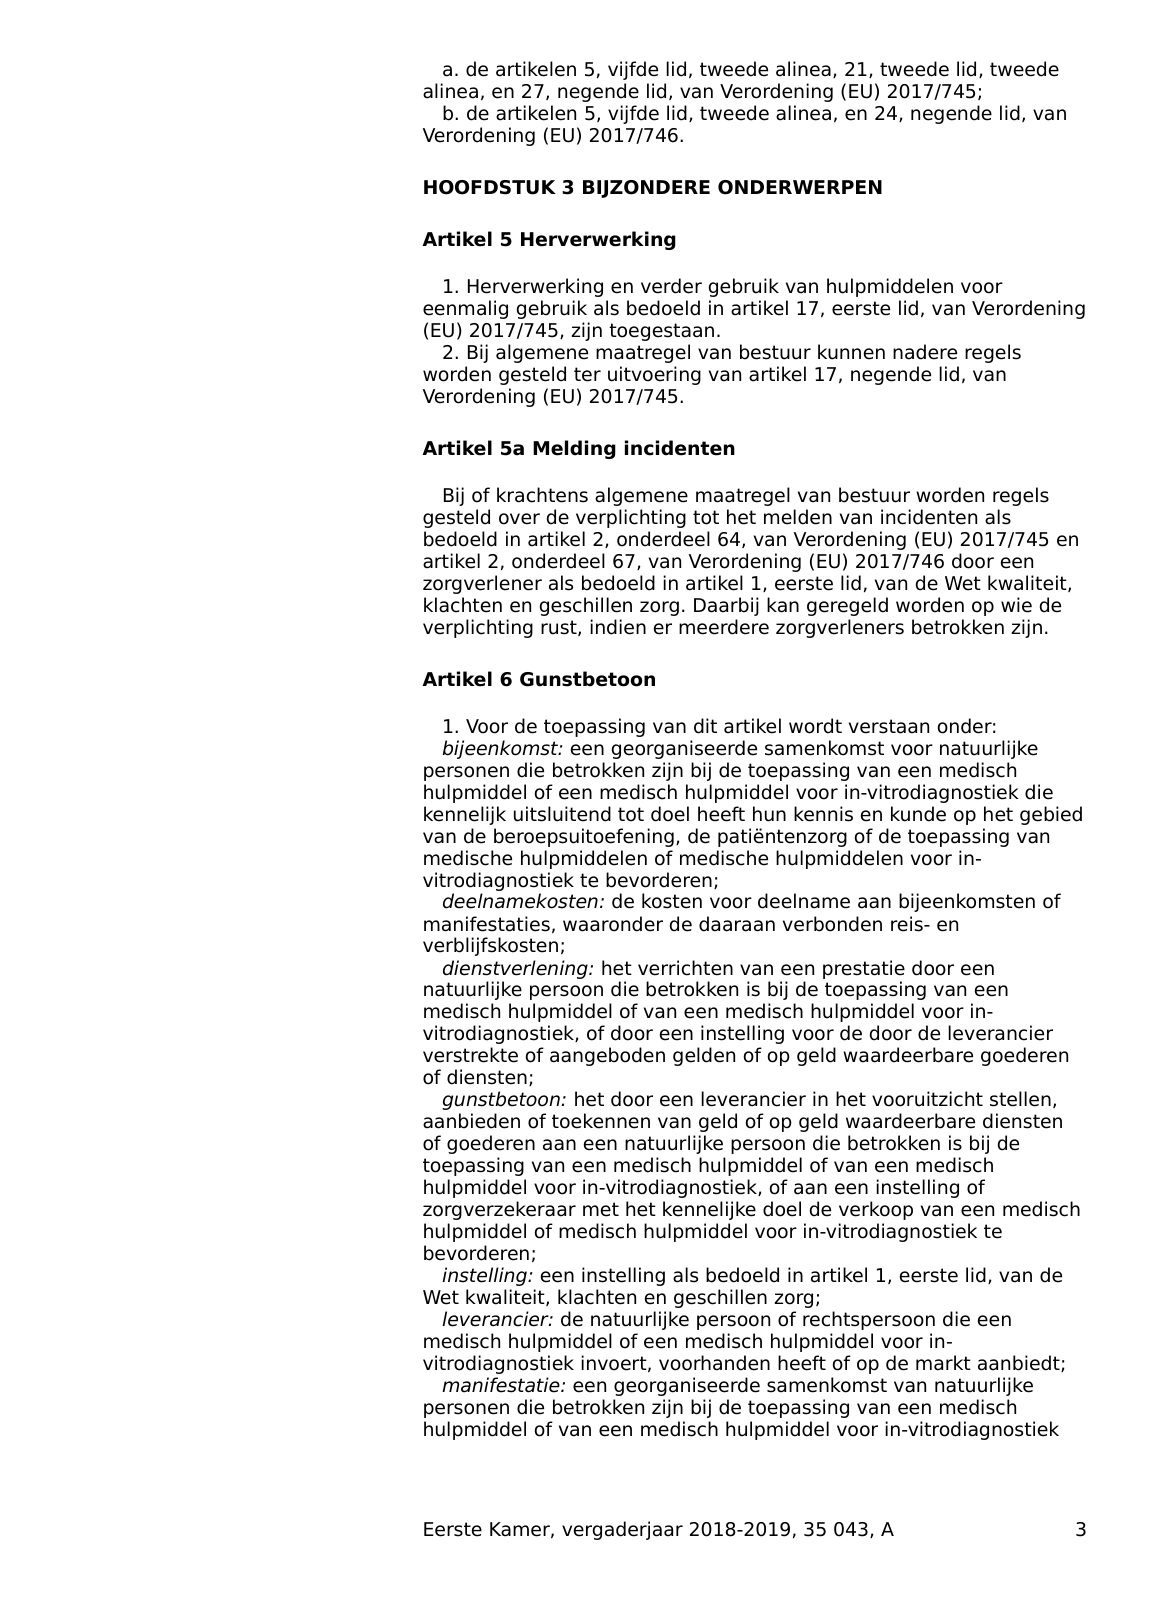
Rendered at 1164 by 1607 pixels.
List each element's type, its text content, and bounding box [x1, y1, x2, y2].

text manifestatie: een georganiseerde samenkomst van natuurlijke personen die betrokken zijn bij de toepassing van een medisch hulpmiddel of van een medisch hulpmiddel voor in-vitrodiagnostiek [422, 1375, 1087, 1441]
text instelling: een instelling als bedoeld in artikel 1, eerste lid, van de Wet kwaliteit, klachten en geschillen zorg; [422, 1265, 1087, 1309]
text 2. Bij algemene maatregel van bestuur kunnen nadere regels worden gesteld ter uitvoering van artikel 17, negende lid, van Verordening (EU) 2017/745. [422, 342, 1087, 408]
text Bij of krachtens algemene maatregel van bestuur worden regels gesteld over de verplichting tot het melden van incidenten als bedoeld in artikel 2, onderdeel 64, van Verordening (EU) 2017/745 en artikel 2, onderdeel 67, van Verordening (EU) 2017/746 door een zorgverlener als bedoeld in artikel 1, eerste lid, van de Wet kwaliteit, klachten en geschillen zorg. Daarbij kan geregeld worden op wie de verplichting rust, indien er meerdere zorgverleners betrokken zijn. [422, 485, 1087, 639]
text gunstbetoon: het door een leverancier in het vooruitzicht stellen, aanbieden of toekennen van geld of op geld waardeerbare diensten of goederen aan een natuurlijke persoon die betrokken is bij de toepassing van een medisch hulpmiddel of van een medisch hulpmiddel voor in-vitrodiagnostiek, of aan een instelling of zorgverzekeraar met het kennelijke doel de verkoop van een medisch hulpmiddel of medisch hulpmiddel voor in-vitrodiagnostiek te bevorderen; [422, 1089, 1087, 1265]
text bijeenkomst: een georganiseerde samenkomst voor natuurlijke personen die betrokken zijn bij de toepassing van een medisch hulpmiddel of een medisch hulpmiddel voor in-vitrodiagnostiek die kennelijk uitsluitend tot doel heeft hun kennis en kunde op het gebied van de beroepsuitoefening, de patiëntenzorg of de toepassing van medische hulpmiddelen of medische hulpmiddelen voor in-vitrodiagnostiek te bevorderen; [422, 738, 1087, 891]
subtitle Artikel 5a Melding incidenten [422, 438, 1087, 460]
text leverancier: de natuurlijke persoon of rechtspersoon die een medisch hulpmiddel of een medisch hulpmiddel voor in-vitrodiagnostiek invoert, voorhanden heeft of op de markt aanbiedt; [422, 1309, 1087, 1375]
text dienstverlening: het verrichten van een prestatie door een natuurlijke persoon die betrokken is bij de toepassing van een medisch hulpmiddel of van een medisch hulpmiddel voor in-vitrodiagnostiek, of door een instelling voor de door de leverancier verstrekte of aangeboden gelden of op geld waardeerbare goederen of diensten; [422, 957, 1087, 1089]
text b. de artikelen 5, vijfde lid, tweede alinea, en 24, negende lid, van Verordening (EU) 2017/746. [422, 103, 1087, 147]
text 1. Voor de toepassing van dit artikel wordt verstaan onder: [422, 716, 1087, 738]
subtitle Artikel 5 Herverwerking [422, 229, 1087, 251]
subtitle HOOFDSTUK 3 BIJZONDERE ONDERWERPEN [422, 177, 1087, 199]
text a. de artikelen 5, vijfde lid, tweede alinea, 21, tweede lid, tweede alinea, en 27, negende lid, van Verordening (EU) 2017/745; [422, 59, 1087, 103]
text 1. Herverwerking en verder gebruik van hulpmiddelen voor eenmalig gebruik als bedoeld in artikel 17, eerste lid, van Verordening (EU) 2017/745, zijn toegestaan. [422, 276, 1087, 342]
subtitle Artikel 6 Gunstbetoon [422, 669, 1087, 691]
text deelnamekosten: de kosten voor deelname aan bijeenkomsten of manifestaties, waaronder de daaraan verbonden reis- en verblijfskosten; [422, 891, 1087, 957]
